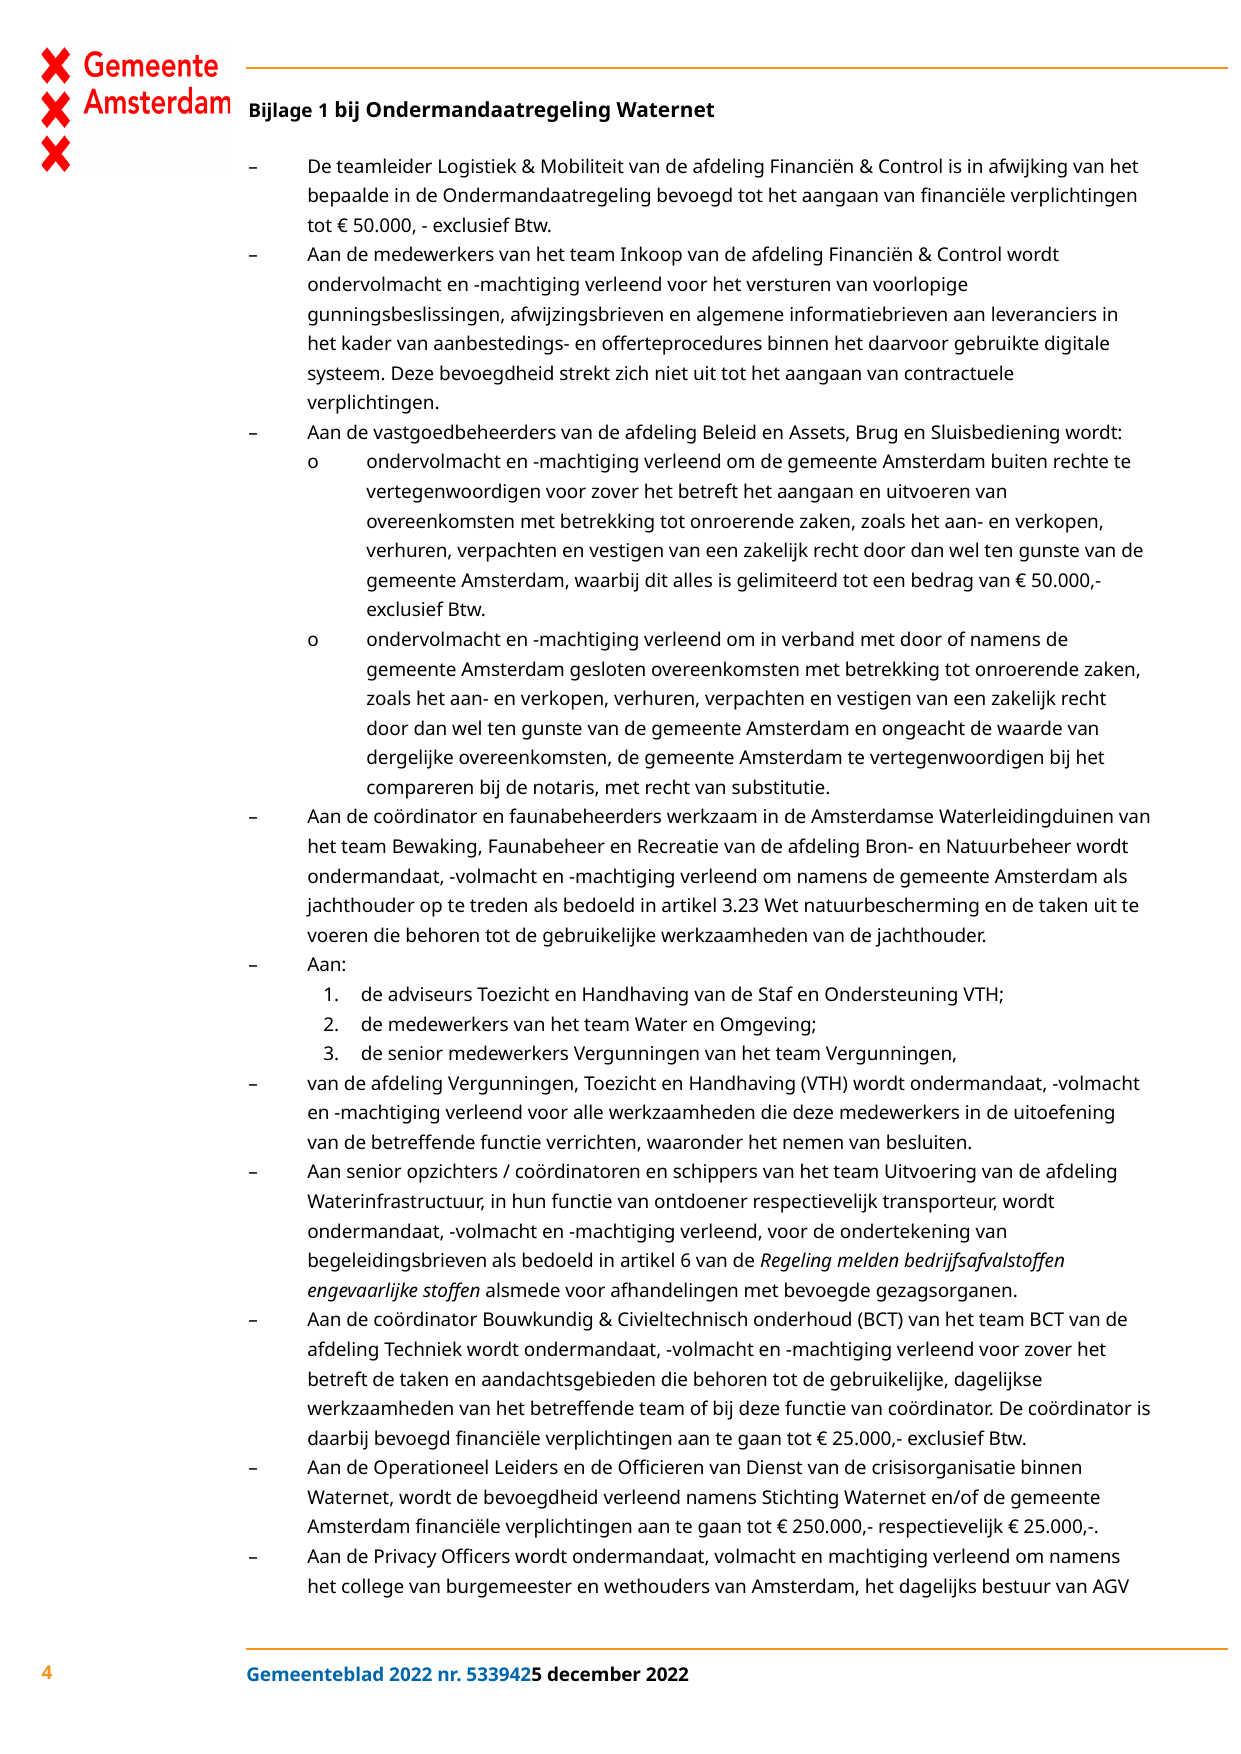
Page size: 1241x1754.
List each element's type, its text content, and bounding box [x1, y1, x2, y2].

list van de afdeling Vergunningen, Toezicht en Handhaving (VTH) wordt ondermandaat, -volmacht en -machtiging verleend voor alle werkzaamheden die deze medewerkers in de uitoefening van de betreffende functie verrichten, waaronder het nemen van besluiten. [248, 1070, 1152, 1155]
list de medewerkers van het team Water en Omgeving; [323, 1011, 1152, 1037]
list ondervolmacht en -machtiging verleend om in verband met door of namens de gemeente Amsterdam gesloten overeenkomsten met betrekking tot onroerende zaken, zoals het aan- en verkopen, verhuren, verpachten en vestigen van een zakelijk recht door dan wel ten gunste van de gemeente Amsterdam en ongeacht de waarde van dergelijke overeenkomsten, de gemeente Amsterdam te vertegenwoordigen bij het compareren bij de notaris, met recht van substitutie. [307, 626, 1152, 800]
list Aan de Operationeel Leiders en de Officieren van Dienst van de crisisorganisatie binnen Waternet, wordt de bevoegdheid verleend namens Stichting Waternet en/of de gemeente Amsterdam financiële verplichtingen aan te gaan tot € 250.000,- respectievelijk € 25.000,-. [248, 1454, 1152, 1539]
list Aan de vastgoedbeheerders van de afdeling Beleid en Assets, Brug en Sluisbediening wordt: [248, 419, 1152, 445]
list Aan senior opzichters / coördinatoren en schippers van het team Uitvoering van de afdeling Waterinfrastructuur, in hun functie van ontdoener respectievelijk transporteur, wordt ondermandaat, -volmacht en -machtiging verleend, voor de ondertekening van begeleidingsbrieven als bedoeld in artikel 6 van de Regeling melden bedrijfsafvalstoffen engevaarlijke stoffen alsmede voor afhandelingen met bevoegde gezagsorganen. [248, 1159, 1152, 1303]
list de adviseurs Toezicht en Handhaving van de Staf en Ondersteuning VTH; [323, 981, 1152, 1007]
list Aan de Privacy Officers wordt ondermandaat, volmacht en machtiging verleend om namens het college van burgemeester en wethouders van Amsterdam, het dagelijks bestuur van AGV [248, 1543, 1152, 1599]
text Bijlage 1 bij Ondermandaatregeling Waternet [248, 95, 1152, 123]
list Aan de coördinator Bouwkundig & Civieltechnisch onderhoud (BCT) van het team BCT van de afdeling Techniek wordt ondermandaat, -volmacht en -machtiging verleend voor zover het betreft de taken en aandachtsgebieden die behoren tot de gebruikelijke, dagelijkse werkzaamheden van het betreffende team of bij deze functie van coördinator. De coördinator is daarbij bevoegd financiële verplichtingen aan te gaan tot € 25.000,- exclusief Btw. [248, 1307, 1152, 1451]
picture [41, 47, 231, 172]
list De teamleider Logistiek & Mobiliteit van de afdeling Financiën & Control is in afwijking van het bepaalde in de Ondermandaatregeling bevoegd tot het aangaan van financiële verplichtingen tot € 50.000, - exclusief Btw. [248, 153, 1152, 238]
list Aan de coördinator en faunabeheerders werkzaam in de Amsterdamse Waterleidingduinen van het team Bewaking, Faunabeheer en Recreatie van de afdeling Bron- en Natuurbeheer wordt ondermandaat, -volmacht en -machtiging verleend om namens de gemeente Amsterdam als jachthouder op te treden als bedoeld in artikel 3.23 Wet natuurbescherming en de taken uit te voeren die behoren tot de gebruikelijke werkzaamheden van de jachthouder. [248, 804, 1152, 948]
list ondervolmacht en -machtiging verleend om de gemeente Amsterdam buiten rechte te vertegenwoordigen voor zover het betreft het aangaan en uitvoeren van overeenkomsten met betrekking tot onroerende zaken, zoals het aan- en verkopen, verhuren, verpachten en vestigen van een zakelijk recht door dan wel ten gunste van de gemeente Amsterdam, waarbij dit alles is gelimiteerd tot een bedrag van € 50.000,- exclusief Btw. [307, 449, 1152, 622]
list Aan de medewerkers van het team Inkoop van de afdeling Financiën & Control wordt ondervolmacht en -machtiging verleend voor het versturen van voorlopige gunningsbeslissingen, afwijzingsbrieven en algemene informatiebrieven aan leveranciers in het kader van aanbestedings- en offerteprocedures binnen het daarvoor gebruikte digitale systeem. Deze bevoegdheid strekt zich niet uit tot het aangaan van contractuele verplichtingen. [248, 242, 1152, 415]
list de senior medewerkers Vergunningen van het team Vergunningen, [323, 1040, 1152, 1066]
list Aan: [248, 952, 1152, 977]
